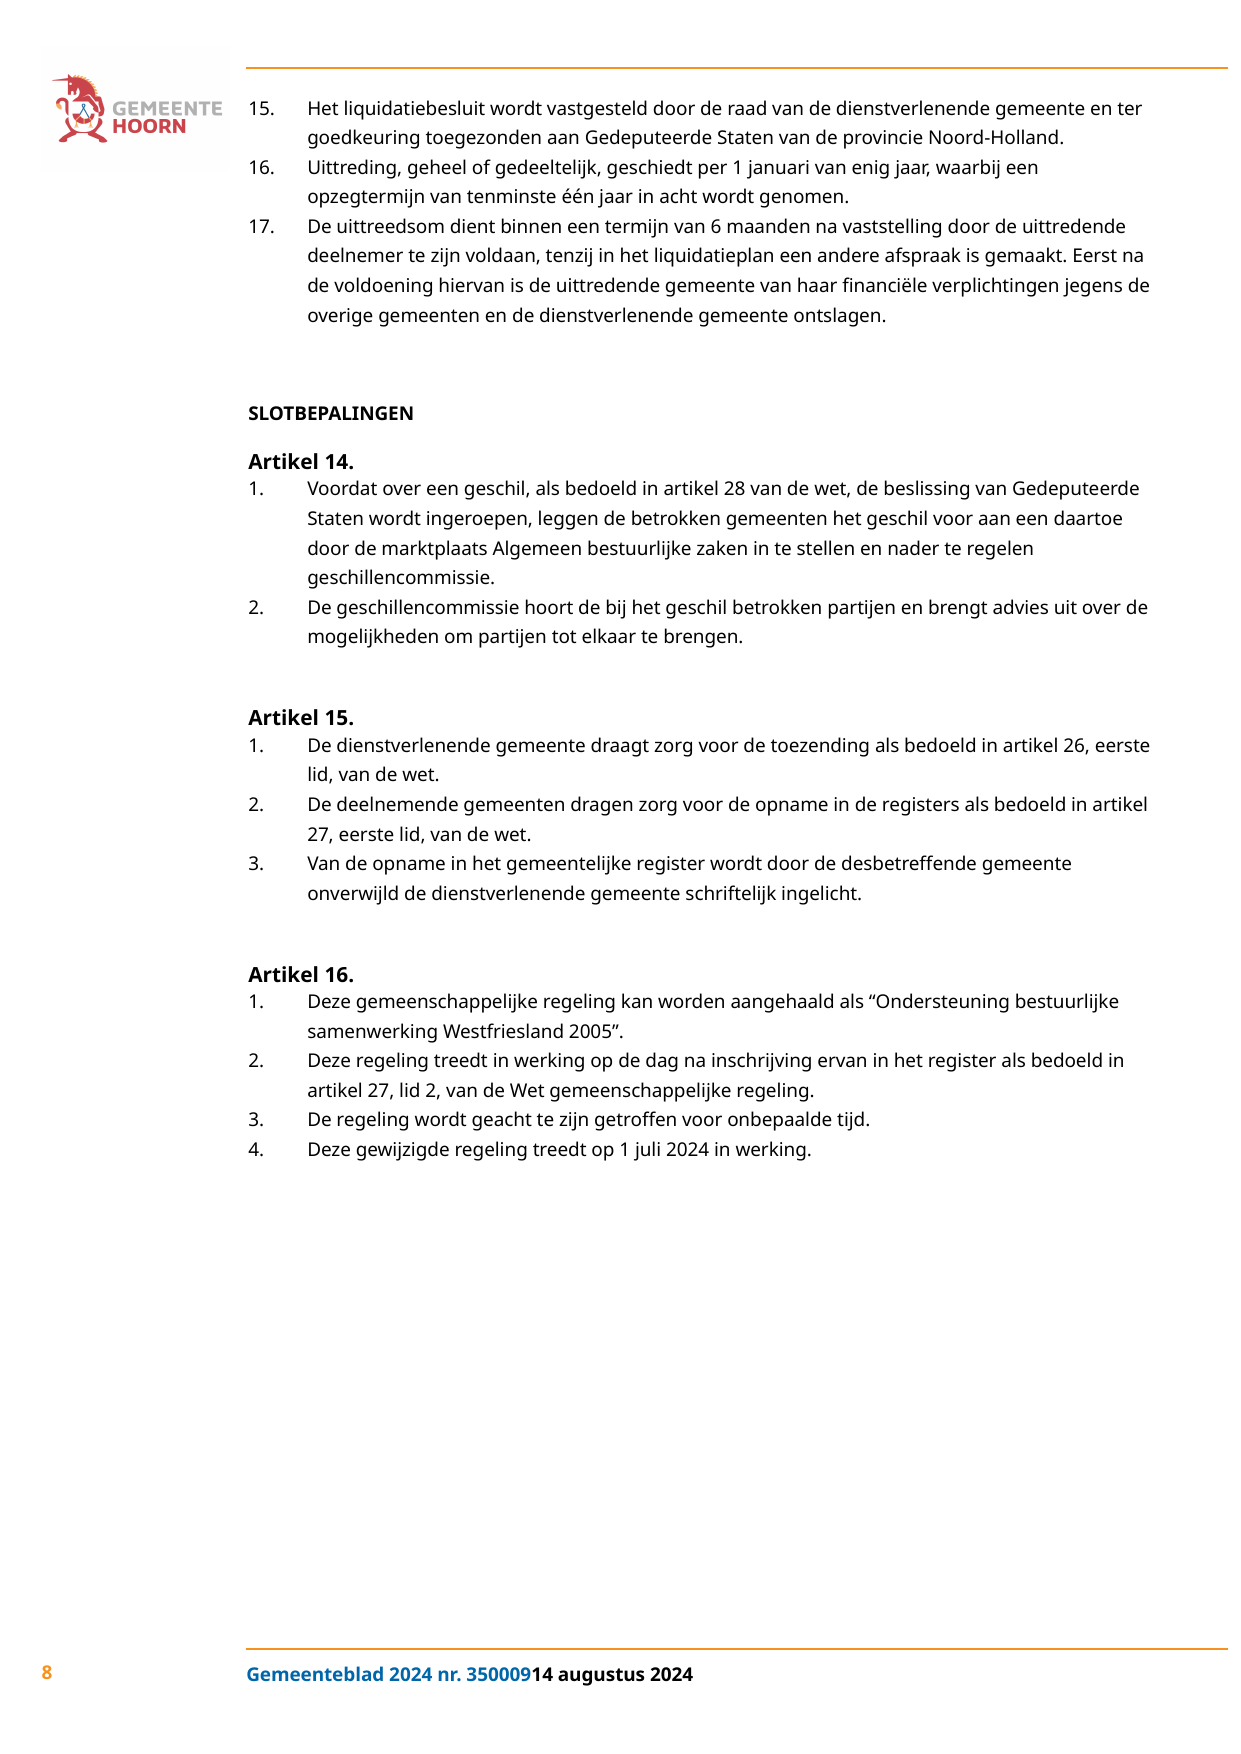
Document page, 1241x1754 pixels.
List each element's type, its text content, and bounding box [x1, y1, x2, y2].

list Deze regeling treedt in werking op de dag na inschrijving ervan in het register als bedoeld in artikel 27, lid 2, van de Wet gemeenschappelijke regeling. [248, 1047, 1152, 1103]
picture [41, 47, 231, 172]
text Artikel 15. [248, 703, 1152, 732]
text Artikel 14. [248, 447, 1152, 476]
list Voordat over een geschil, als bedoeld in artikel 28 van de wet, de beslissing van Gedeputeerde Staten wordt ingeroepen, leggen de betrokken gemeenten het geschil voor aan een daartoe door de marktplaats Algemeen bestuurlijke zaken in te stellen en nader te regelen geschillencommissie. [248, 476, 1152, 590]
list De dienstverlenende gemeente draagt zorg voor de toezending als bedoeld in artikel 26, eerste lid, van de wet. [248, 732, 1152, 787]
list Deze gemeenschappelijke regeling kan worden aangehaald als “Ondersteuning bestuurlijke samenwerking Westfriesland 2005”. [248, 988, 1152, 1044]
text Artikel 16. [248, 960, 1152, 988]
list Uittreding, geheel of gedeeltelijk, geschiedt per 1 januari van enig jaar, waarbij een opzegtermijn van tenminste één jaar in acht wordt genomen. [248, 154, 1152, 209]
list De uittreedsom dient binnen een termijn van 6 maanden na vaststelling door de uittredende deelnemer te zijn voldaan, tenzij in het liquidatieplan een andere afspraak is gemaakt. Eerst na de voldoening hiervan is de uittredende gemeente van haar financiële verplichtingen jegens de overige gemeenten en de dienstverlenende gemeente ontslagen. [248, 213, 1152, 328]
list De deelnemende gemeenten dragen zorg voor de opname in de registers als bedoeld in artikel 27, eerste lid, van de wet. [248, 791, 1152, 846]
list Het liquidatiebesluit wordt vastgesteld door de raad van de dienstverlenende gemeente en ter goedkeuring toegezonden aan Gedeputeerde Staten van de provincie Noord-Holland. [248, 95, 1152, 150]
list Deze gewijzigde regeling treedt op 1 juli 2024 in werking. [248, 1136, 1152, 1162]
list De regeling wordt geacht te zijn getroffen voor onbepaalde tijd. [248, 1107, 1152, 1132]
list De geschillencommissie hoort de bij het geschil betrokken partijen en brengt advies uit over de mogelijkheden om partijen tot elkaar te brengen. [248, 594, 1152, 649]
list Van de opname in het gemeentelijke register wordt door de desbetreffende gemeente onverwijld de dienstverlenende gemeente schriftelijk ingelicht. [248, 850, 1152, 906]
text SLOTBEPALINGEN [248, 398, 1152, 426]
